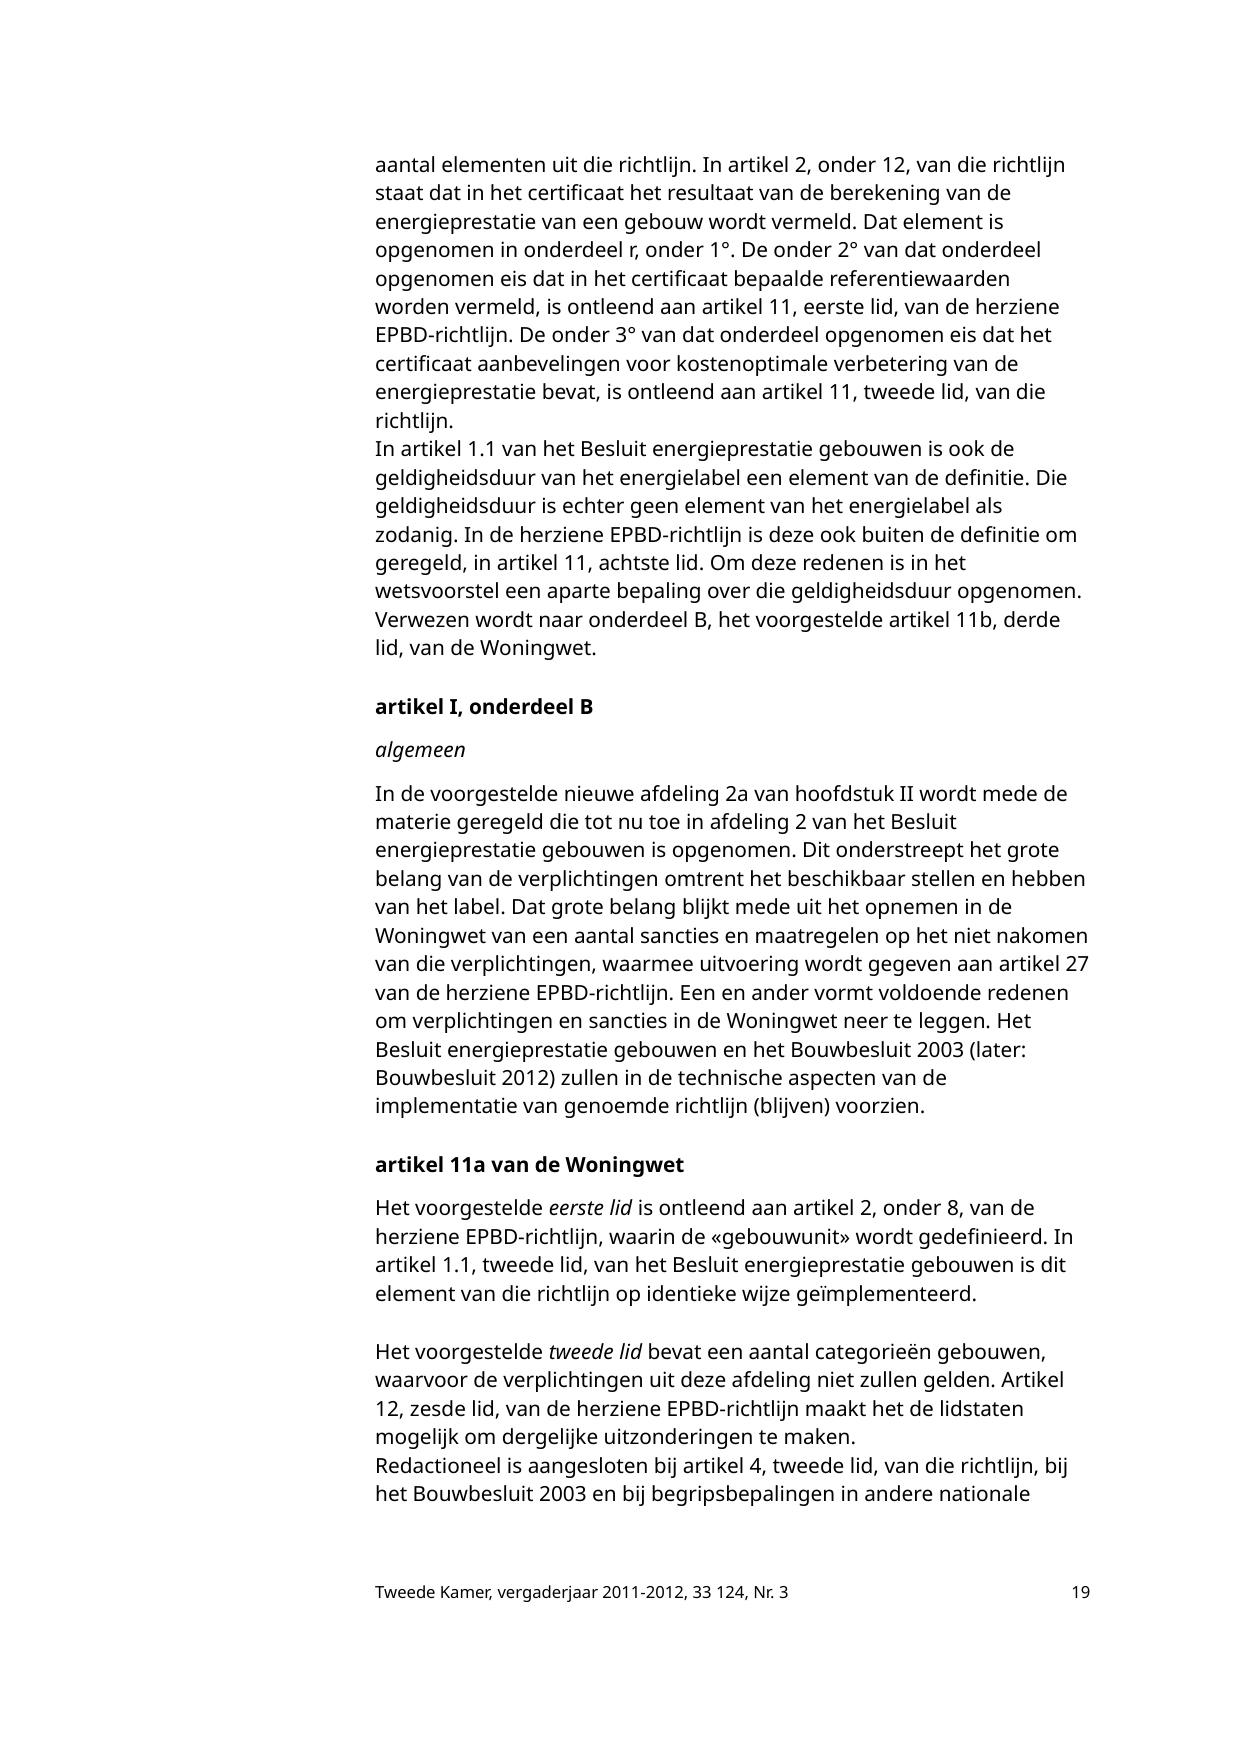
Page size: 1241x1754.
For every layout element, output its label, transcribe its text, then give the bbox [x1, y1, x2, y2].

text Het voorgestelde tweede lid bevat een aantal categorieën gebouwen, waarvoor de verplichtingen uit deze afdeling niet zullen gelden. Artikel 12, zesde lid, van de herziene EPBD-richtlijn maakt het de lidstaten mogelijk om dergelijke uitzonderingen te maken. [375, 1337, 1090, 1451]
text algemeen [375, 735, 1090, 764]
text aantal elementen uit die richtlijn. In artikel 2, onder 12, van die richtlijn staat dat in het certificaat het resultaat van de berekening van de energieprestatie van een gebouw wordt vermeld. Dat element is opgenomen in onderdeel r, onder 1°. De onder 2° van dat onderdeel opgenomen eis dat in het certificaat bepaalde referentiewaarden worden vermeld, is ontleend aan artikel 11, eerste lid, van de herziene EPBD-richtlijn. De onder 3° van dat onderdeel opgenomen eis dat het certificaat aanbevelingen voor kostenoptimale verbetering van de energieprestatie bevat, is ontleend aan artikel 11, tweede lid, van die richtlijn. [375, 150, 1090, 434]
text Redactioneel is aangesloten bij artikel 4, tweede lid, van die richtlijn, bij het Bouwbesluit 2003 en bij begripsbepalingen in andere nationale [375, 1451, 1090, 1508]
text artikel 11a van de Woningwet [375, 1150, 1090, 1178]
text Het voorgestelde eerste lid is ontleend aan artikel 2, onder 8, van de herziene EPBD-richtlijn, waarin de «gebouwunit» wordt gedefinieerd. In artikel 1.1, tweede lid, van het Besluit energieprestatie gebouwen is dit element van die richtlijn op identieke wijze geïmplementeerd. [375, 1193, 1090, 1307]
text In artikel 1.1 van het Besluit energieprestatie gebouwen is ook de geldigheidsduur van het energielabel een element van de definitie. Die geldigheidsduur is echter geen element van het energielabel als zodanig. In de herziene EPBD-richtlijn is deze ook buiten de definitie om geregeld, in artikel 11, achtste lid. Om deze redenen is in het wetsvoorstel een aparte bepaling over die geldigheidsduur opgenomen. Verwezen wordt naar onderdeel B, het voorgestelde artikel 11b, derde lid, van de Woningwet. [375, 434, 1090, 662]
text artikel I, onderdeel B [375, 692, 1090, 720]
text In de voorgestelde nieuwe afdeling 2a van hoofdstuk II wordt mede de materie geregeld die tot nu toe in afdeling 2 van het Besluit energieprestatie gebouwen is opgenomen. Dit onderstreept het grote belang van de verplichtingen omtrent het beschikbaar stellen en hebben van het label. Dat grote belang blijkt mede uit het opnemen in de Woningwet van een aantal sancties en maatregelen op het niet nakomen van die verplichtingen, waarmee uitvoering wordt gegeven aan artikel 27 van de herziene EPBD-richtlijn. Een en ander vormt voldoende redenen om verplichtingen en sancties in de Woningwet neer te leggen. Het Besluit energieprestatie gebouwen en het Bouwbesluit 2003 (later: Bouwbesluit 2012) zullen in de technische aspecten van de implementatie van genoemde richtlijn (blijven) voorzien. [375, 779, 1090, 1120]
